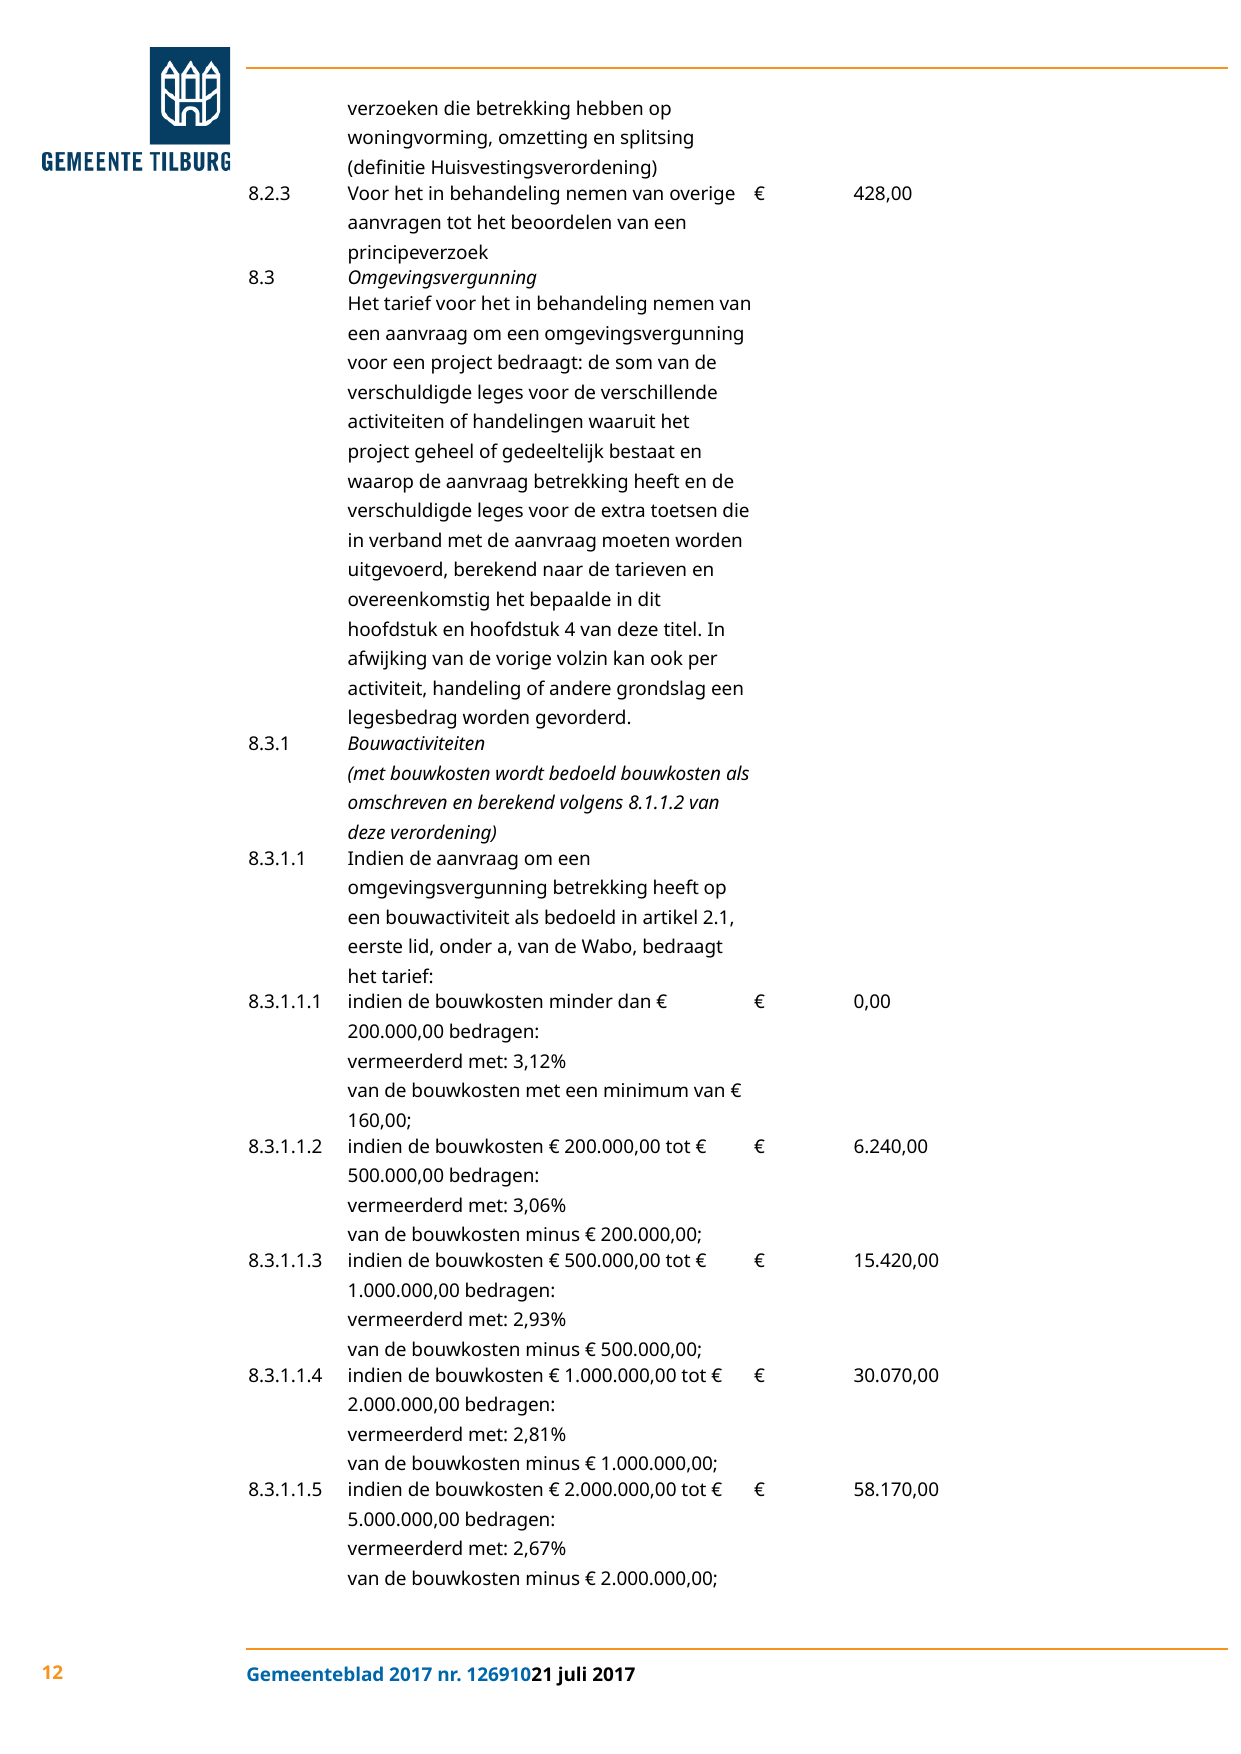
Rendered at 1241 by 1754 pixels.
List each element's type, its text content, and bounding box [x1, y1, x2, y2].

table_cell 30.070,00 [853, 1362, 1052, 1476]
table_cell [853, 265, 1052, 290]
table_cell [853, 730, 1052, 845]
picture [41, 47, 231, 172]
table_cell Bouwactiviteiten (met bouwkosten wordt bedoeld bouwkosten als omschreven en berekend volgens 8.1.1.2 van deze verordening) [348, 730, 754, 845]
table_cell Het tarief voor het in behandeling nemen van een aanvraag om een omgevingsvergunning voor een project bedraagt: de som van de verschuldigde leges voor de verschillende activiteiten of handelingen waaruit het project geheel of gedeeltelijk bestaat en waarop de aanvraag betrekking heeft en de verschuldigde leges voor de extra toetsen die in verband met de aanvraag moeten worden uitgevoerd, berekend naar de tarieven en overeenkomstig het bepaalde in dit hoofdstuk en hoofdstuk 4 van deze titel. In afwijking van de vorige volzin kan ook per activiteit, handeling of andere grondslag een legesbedrag worden gevorderd. [348, 290, 754, 730]
table_cell 428,00 [853, 180, 1052, 264]
table_cell indien de bouwkosten € 1.000.000,00 tot € 2.000.000,00 bedragen: vermeerderd met: 2,81% van de bouwkosten minus € 1.000.000,00; [348, 1362, 754, 1476]
table_cell [754, 730, 853, 845]
table_cell indien de bouwkosten minder dan € 200.000,00 bedragen: vermeerderd met: 3,12% van de bouwkosten met een minimum van € 160,00; [348, 989, 754, 1133]
table_cell € [754, 180, 853, 264]
table_cell [754, 845, 853, 989]
table_cell € [754, 1133, 853, 1247]
table_cell 58.170,00 [853, 1476, 1052, 1591]
table_cell [853, 845, 1052, 989]
table_cell Indien de aanvraag om een omgevingsvergunning betrekking heeft op een bouwactiviteit als bedoeld in artikel 2.1, eerste lid, onder a, van de Wabo, bedraagt het tarief: [348, 845, 754, 989]
table_cell € [754, 1247, 853, 1362]
table_cell verzoeken die betrekking hebben op woningvorming, omzetting en splitsing (definitie Huisvestingsverordening) [348, 95, 754, 180]
table_cell 0,00 [853, 989, 1052, 1133]
table_cell [754, 95, 853, 180]
table_cell 8.2.3 [248, 180, 347, 264]
table_cell [248, 290, 347, 730]
table_cell indien de bouwkosten € 200.000,00 tot € 500.000,00 bedragen: vermeerderd met: 3,06% van de bouwkosten minus € 200.000,00; [348, 1133, 754, 1247]
table_cell 8.3.1.1.4 [248, 1362, 347, 1476]
table_cell 6.240,00 [853, 1133, 1052, 1247]
table_cell [754, 265, 853, 290]
table_cell Voor het in behandeling nemen van overige aanvragen tot het beoordelen van een principeverzoek [348, 180, 754, 264]
table_cell [754, 290, 853, 730]
table_cell 8.3.1.1.1 [248, 989, 347, 1133]
table_cell 8.3.1.1.2 [248, 1133, 347, 1247]
table_cell 8.3.1.1.5 [248, 1476, 347, 1591]
table_cell [853, 290, 1052, 730]
table_cell € [754, 1362, 853, 1476]
table_cell 8.3 [248, 265, 347, 290]
table_cell indien de bouwkosten € 500.000,00 tot € 1.000.000,00 bedragen: vermeerderd met: 2,93% van de bouwkosten minus € 500.000,00; [348, 1247, 754, 1362]
table_cell 8.3.1.1.3 [248, 1247, 347, 1362]
table_cell Omgevingsvergunning [348, 265, 754, 290]
table_cell [853, 95, 1052, 180]
table_cell [248, 95, 347, 180]
table_cell € [754, 989, 853, 1133]
table_cell indien de bouwkosten € 2.000.000,00 tot € 5.000.000,00 bedragen: vermeerderd met: 2,67% van de bouwkosten minus € 2.000.000,00; [348, 1476, 754, 1591]
table_cell 8.3.1.1 [248, 845, 347, 989]
table_cell € [754, 1476, 853, 1591]
table_cell 8.3.1 [248, 730, 347, 845]
table_cell 15.420,00 [853, 1247, 1052, 1362]
